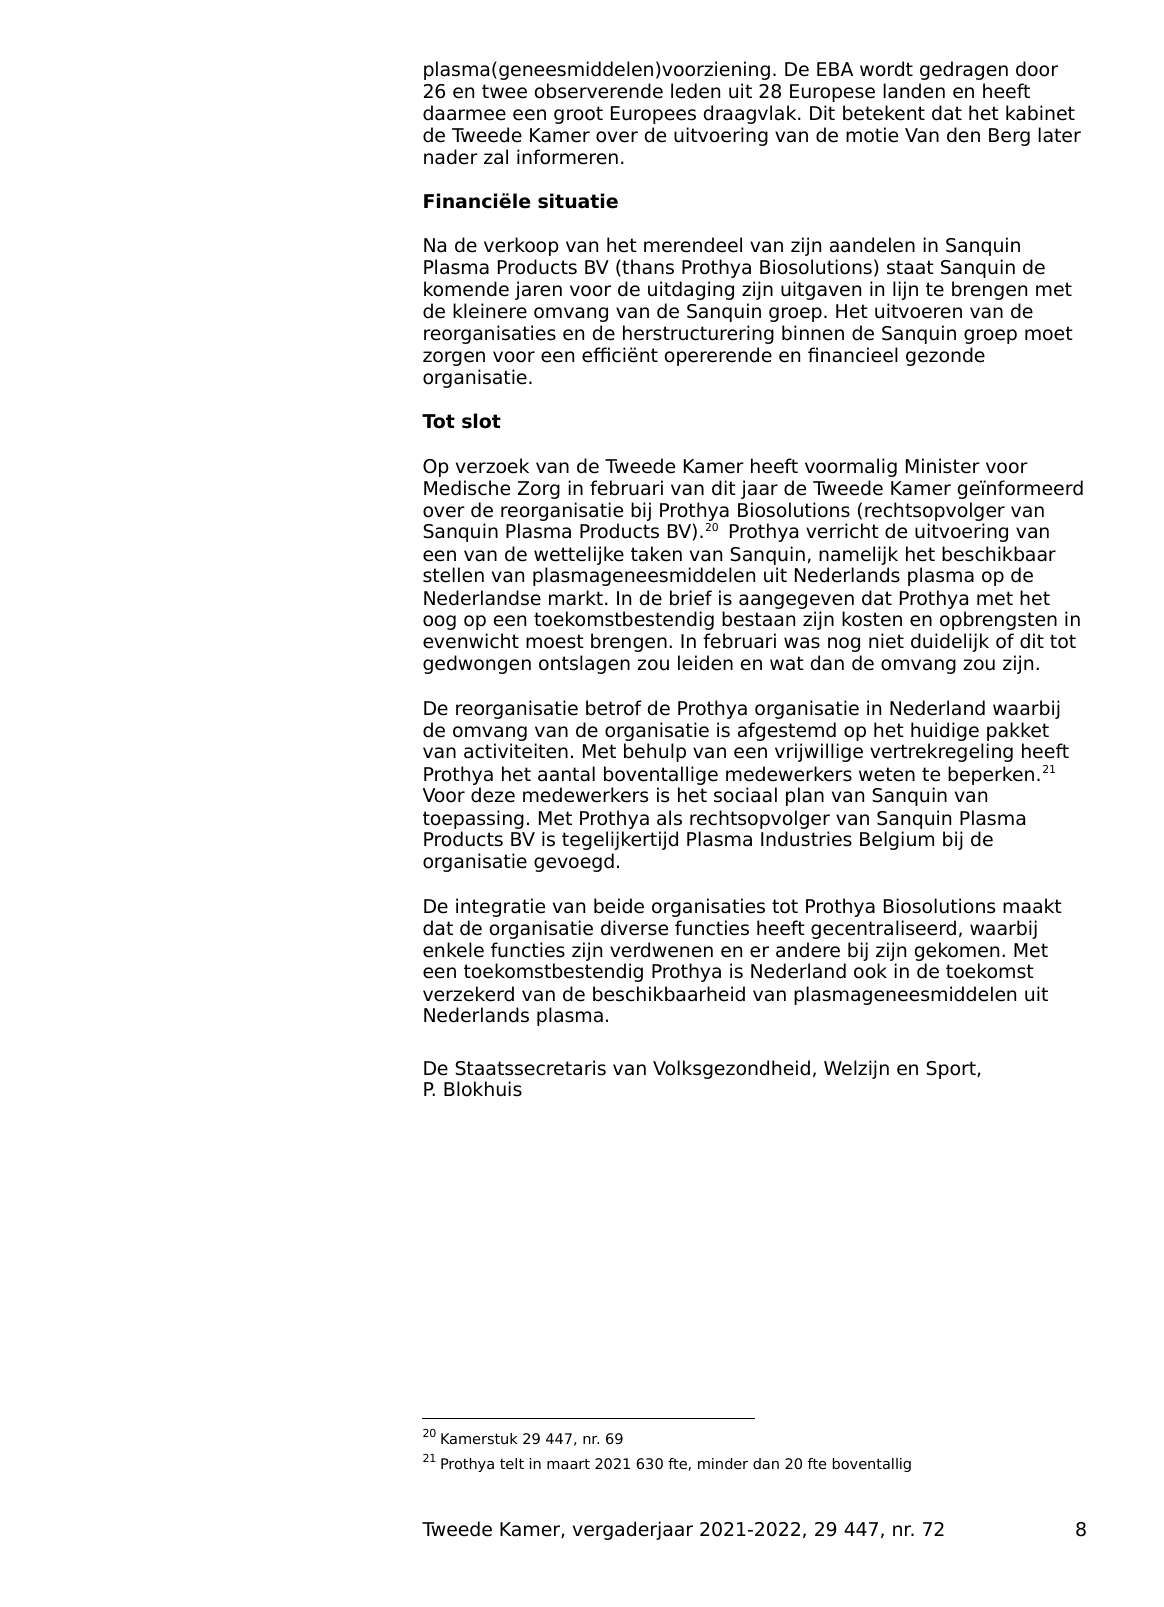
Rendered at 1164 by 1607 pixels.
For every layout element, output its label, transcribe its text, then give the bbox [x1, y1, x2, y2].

subtitle Financiële situatie [422, 191, 1087, 213]
text Kamerstuk 29 447, nr. 69 [422, 1427, 1087, 1449]
text plasma(geneesmiddelen)voorziening. De EBA wordt gedragen door 26 en twee observerende leden uit 28 Europese landen en heeft daarmee een groot Europees draagvlak. Dit betekent dat het kabinet de Tweede Kamer over de uitvoering van de motie Van den Berg later nader zal informeren. [422, 59, 1087, 169]
subtitle Tot slot [422, 411, 1087, 433]
text Na de verkoop van het merendeel van zijn aandelen in Sanquin Plasma Products BV (thans Prothya Biosolutions) staat Sanquin de komende jaren voor de uitdaging zijn uitgaven in lijn te brengen met de kleinere omvang van de Sanquin groep. Het uitvoeren van de reorganisaties en de herstructurering binnen de Sanquin groep moet zorgen voor een efficiënt opererende en financieel gezonde organisatie. [422, 235, 1087, 389]
text Prothya telt in maart 2021 630 fte, minder dan 20 fte boventallig [422, 1452, 1087, 1474]
text Op verzoek van de Tweede Kamer heeft voormalig Minister voor Medische Zorg in februari van dit jaar de Tweede Kamer geïnformeerd over de reorganisatie bij Prothya Biosolutions (rechtsopvolger van Sanquin Plasma Products BV). Prothya verricht de uitvoering van een van de wettelijke taken van Sanquin, namelijk het beschikbaar stellen van plasmageneesmiddelen uit Nederlands plasma op de Nederlandse markt. In de brief is aangegeven dat Prothya met het oog op een toekomstbestendig bestaan zijn kosten en opbrengsten in evenwicht moest brengen. In februari was nog niet duidelijk of dit tot gedwongen ontslagen zou leiden en wat dan de omvang zou zijn. [422, 456, 1087, 675]
text De reorganisatie betrof de Prothya organisatie in Nederland waarbij de omvang van de organisatie is afgestemd op het huidige pakket van activiteiten. Met behulp van een vrijwillige vertrekregeling heeft Prothya het aantal boventallige medewerkers weten te beperken. Voor deze medewerkers is het sociaal plan van Sanquin van toepassing. Met Prothya als rechtsopvolger van Sanquin Plasma Products BV is tegelijkertijd Plasma Industries Belgium bij de organisatie gevoegd. [422, 697, 1087, 873]
text De Staatssecretaris van Volksgezondheid, Welzijn en Sport, P. Blokhuis [422, 1057, 1087, 1101]
text De integratie van beide organisaties tot Prothya Biosolutions maakt dat de organisatie diverse functies heeft gecentraliseerd, waarbij enkele functies zijn verdwenen en er andere bij zijn gekomen. Met een toekomstbestendig Prothya is Nederland ook in de toekomst verzekerd van de beschikbaarheid van plasmageneesmiddelen uit Nederlands plasma. [422, 896, 1087, 1027]
